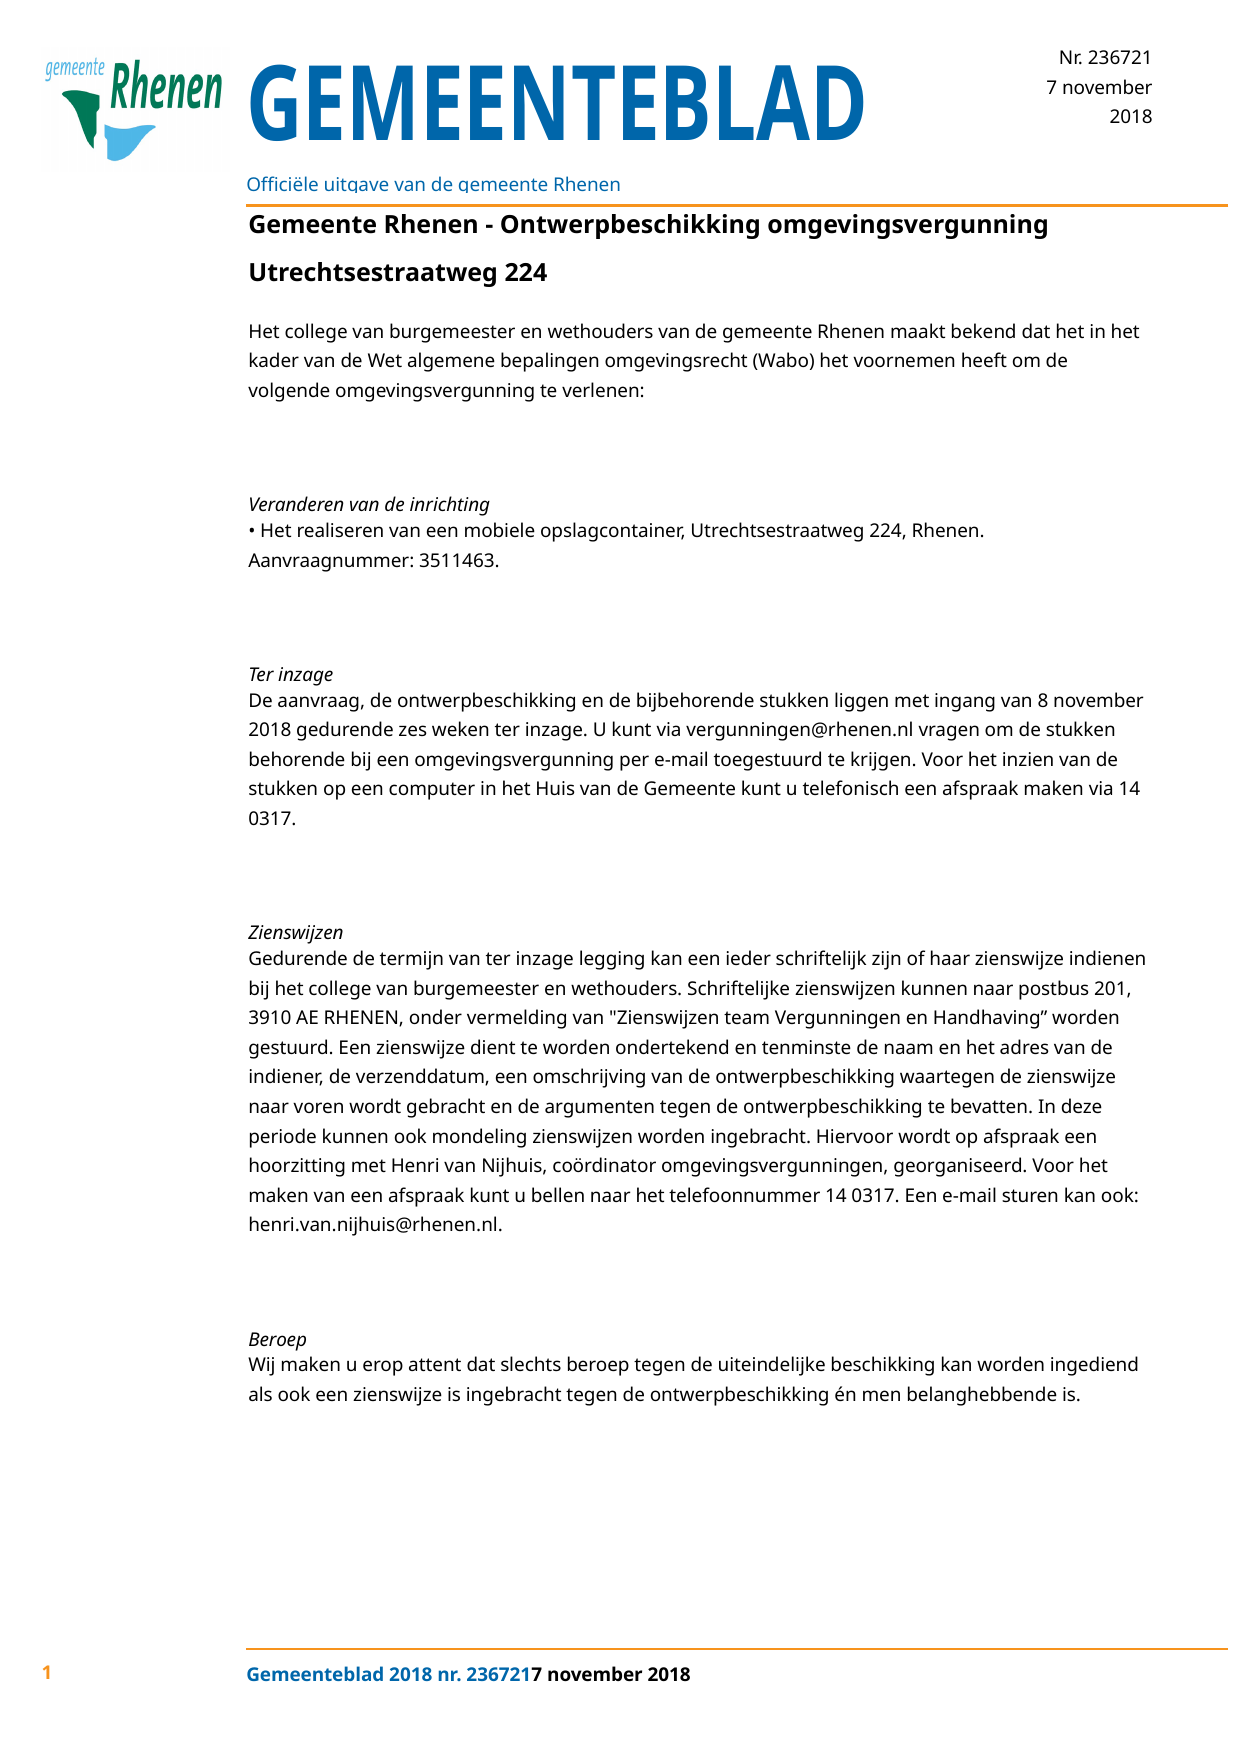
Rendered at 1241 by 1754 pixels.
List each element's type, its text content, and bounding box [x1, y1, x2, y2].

text Gemeente Rhenen - Ontwerpbeschikking omgevingsvergunning Utrechtsestraatweg 224 [248, 207, 1152, 288]
text Het college van burgemeester en wethouders van de gemeente Rhenen maakt bekend dat het in het kader van de Wet algemene bepalingen omgevingsrecht (Wabo) het voornemen heeft om de volgende omgevingsvergunning te verlenen: [248, 318, 1152, 403]
text De aanvraag, de ontwerpbeschikking en de bijbehorende stukken liggen met ingang van 8 november 2018 gedurende zes weken ter inzage. U kunt via vergunningen@rhenen.nl vragen om de stukken behorende bij een omgevingsvergunning per e-mail toegestuurd te krijgen. Voor het inzien van de stukken op een computer in het Huis van de Gemeente kunt u telefonisch een afspraak maken via 14 0317. [248, 687, 1152, 831]
picture [41, 47, 231, 172]
text Gedurende de termijn van ter inzage legging kan een ieder schriftelijk zijn of haar zienswijze indienen bij het college van burgemeester en wethouders. Schriftelijke zienswijzen kunnen naar postbus 201, 3910 AE RHENEN, onder vermelding van "Zienswijzen team Vergunningen en Handhaving” worden gestuurd. Een zienswijze dient te worden ondertekend en tenminste de naam en het adres van de indiener, de verzenddatum, een omschrijving van de ontwerpbeschikking waartegen de zienswijze naar voren wordt gebracht en de argumenten tegen de ontwerpbeschikking te bevatten. In deze periode kunnen ook mondeling zienswijzen worden ingebracht. Hiervoor wordt op afspraak een hoorzitting met Henri van Nijhuis, coördinator omgevingsvergunningen, georganiseerd. Voor het maken van een afspraak kunt u bellen naar het telefoonnummer 14 0317. Een e-mail sturen kan ook: henri.van.nijhuis@rhenen.nl. [248, 945, 1152, 1237]
text • Het realiseren van een mobiele opslagcontainer, Utrechtsestraatweg 224, Rhenen. Aanvraagnummer: 3511463. [248, 517, 1152, 572]
text Veranderen van de inrichting [248, 491, 1152, 517]
text Zienswijzen [248, 919, 1152, 945]
text Wij maken u erop attent dat slechts beroep tegen de uiteindelijke beschikking kan worden ingediend als ook een zienswijze is ingebracht tegen de ontwerpbeschikking én men belanghebbende is. [248, 1352, 1152, 1407]
text Beroep [248, 1326, 1152, 1352]
text Ter inzage [248, 661, 1152, 687]
